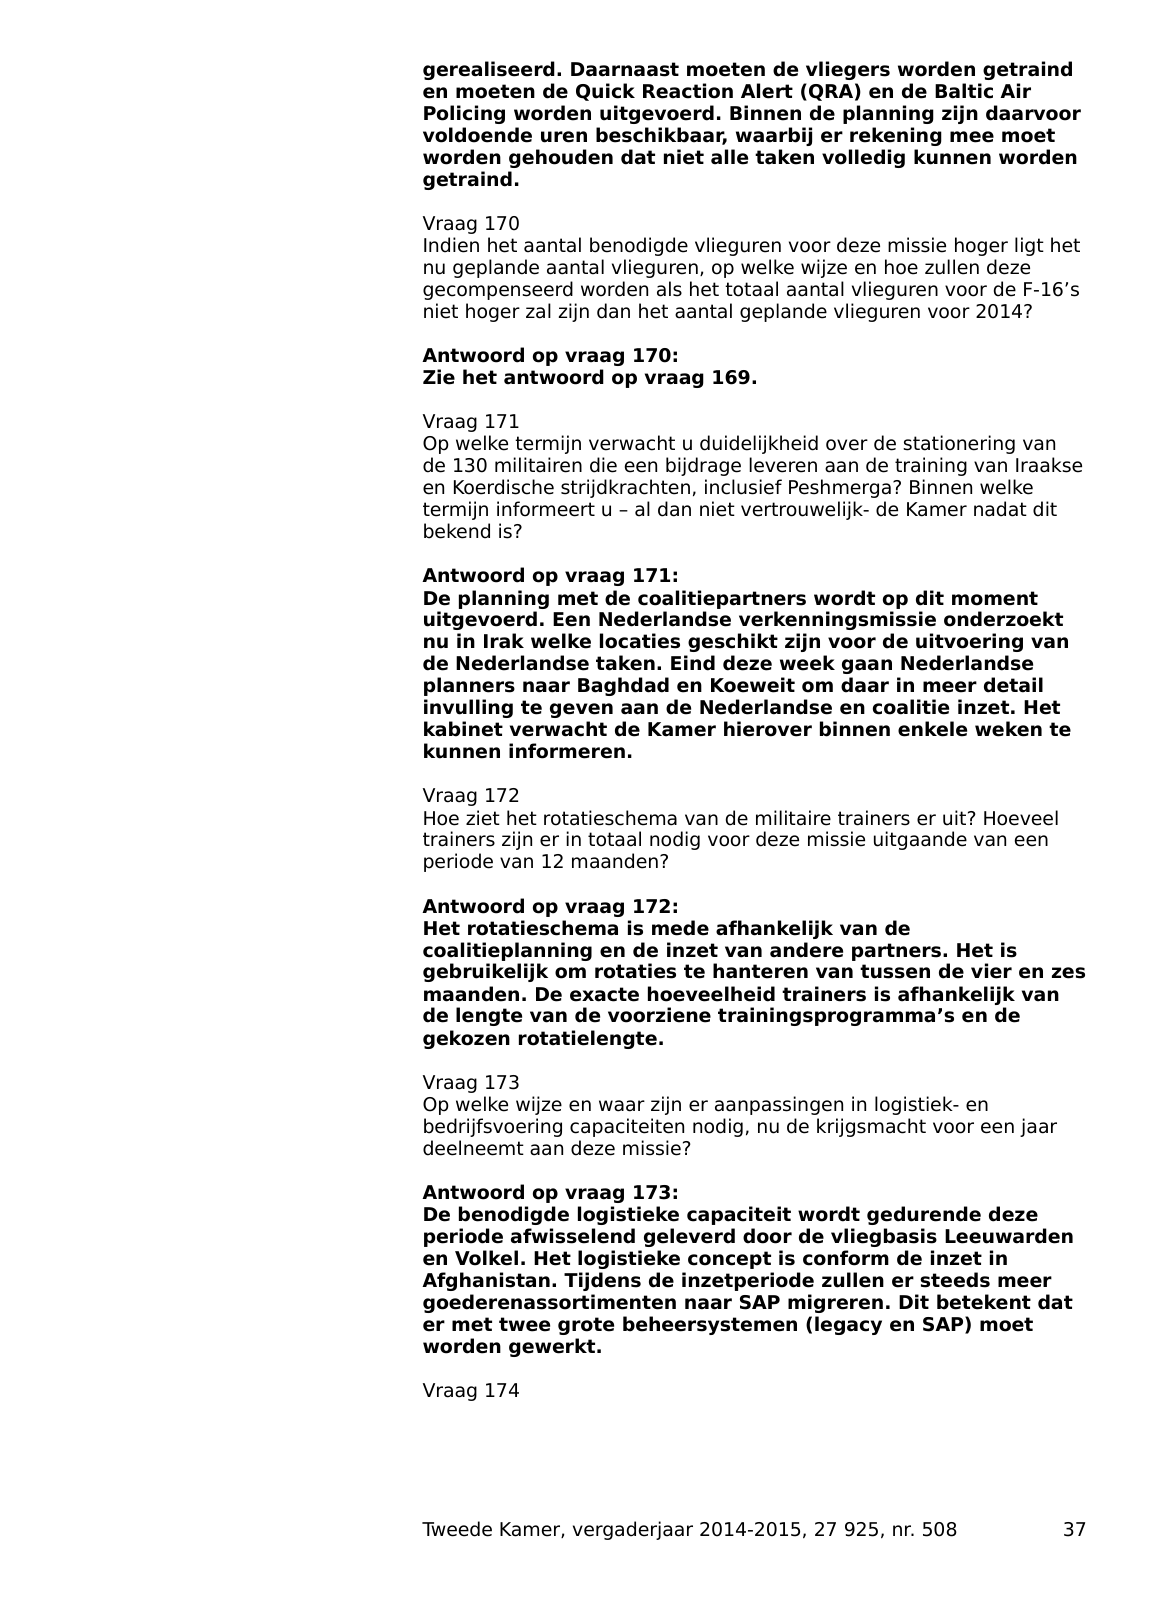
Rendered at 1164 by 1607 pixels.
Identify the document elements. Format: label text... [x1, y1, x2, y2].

text Antwoord op vraag 173: [422, 1182, 1087, 1204]
text Zie het antwoord op vraag 169. [422, 367, 1087, 389]
text Op welke termijn verwacht u duidelijkheid over de stationering van de 130 militairen die een bijdrage leveren aan de training van Iraakse en Koerdische strijdkrachten, inclusief Peshmerga? Binnen welke termijn informeert u – al dan niet vertrouwelijk- de Kamer nadat dit bekend is? [422, 433, 1087, 543]
text Vraag 174 [422, 1380, 1087, 1402]
text Indien het aantal benodigde vlieguren voor deze missie hoger ligt het nu geplande aantal vlieguren, op welke wijze en hoe zullen deze gecompenseerd worden als het totaal aantal vlieguren voor de F-16’s niet hoger zal zijn dan het aantal geplande vlieguren voor 2014? [422, 235, 1087, 323]
text Hoe ziet het rotatieschema van de militaire trainers er uit? Hoeveel trainers zijn er in totaal nodig voor deze missie uitgaande van een periode van 12 maanden? [422, 807, 1087, 873]
text Antwoord op vraag 170: [422, 345, 1087, 367]
text Antwoord op vraag 171: [422, 565, 1087, 587]
text Het rotatieschema is mede afhankelijk van de coalitieplanning en de inzet van andere partners. Het is gebruikelijk om rotaties te hanteren van tussen de vier en zes maanden. De exacte hoeveelheid trainers is afhankelijk van de lengte van de voorziene trainingsprogramma’s en de gekozen rotatielengte. [422, 917, 1087, 1049]
text Vraag 170 [422, 213, 1087, 235]
text De planning met de coalitiepartners wordt op dit moment uitgevoerd. Een Nederlandse verkenningsmissie onderzoekt nu in Irak welke locaties geschikt zijn voor de uitvoering van de Nederlandse taken. Eind deze week gaan Nederlandse planners naar Baghdad en Koeweit om daar in meer detail invulling te geven aan de Nederlandse en coalitie inzet. Het kabinet verwacht de Kamer hierover binnen enkele weken te kunnen informeren. [422, 587, 1087, 763]
text Vraag 172 [422, 785, 1087, 807]
text gerealiseerd. Daarnaast moeten de vliegers worden getraind en moeten de Quick Reaction Alert (QRA) en de Baltic Air Policing worden uitgevoerd. Binnen de planning zijn daarvoor voldoende uren beschikbaar, waarbij er rekening mee moet worden gehouden dat niet alle taken volledig kunnen worden getraind. [422, 59, 1087, 191]
text Antwoord op vraag 172: [422, 896, 1087, 917]
text De benodigde logistieke capaciteit wordt gedurende deze periode afwisselend geleverd door de vliegbasis Leeuwarden en Volkel. Het logistieke concept is conform de inzet in Afghanistan. Tijdens de inzetperiode zullen er steeds meer goederenassortimenten naar SAP migreren. Dit betekent dat er met twee grote beheersystemen (legacy en SAP) moet worden gewerkt. [422, 1204, 1087, 1357]
text Op welke wijze en waar zijn er aanpassingen in logistiek- en bedrijfsvoering capaciteiten nodig, nu de krijgsmacht voor een jaar deelneemt aan deze missie? [422, 1093, 1087, 1159]
text Vraag 171 [422, 411, 1087, 433]
text Vraag 173 [422, 1072, 1087, 1093]
